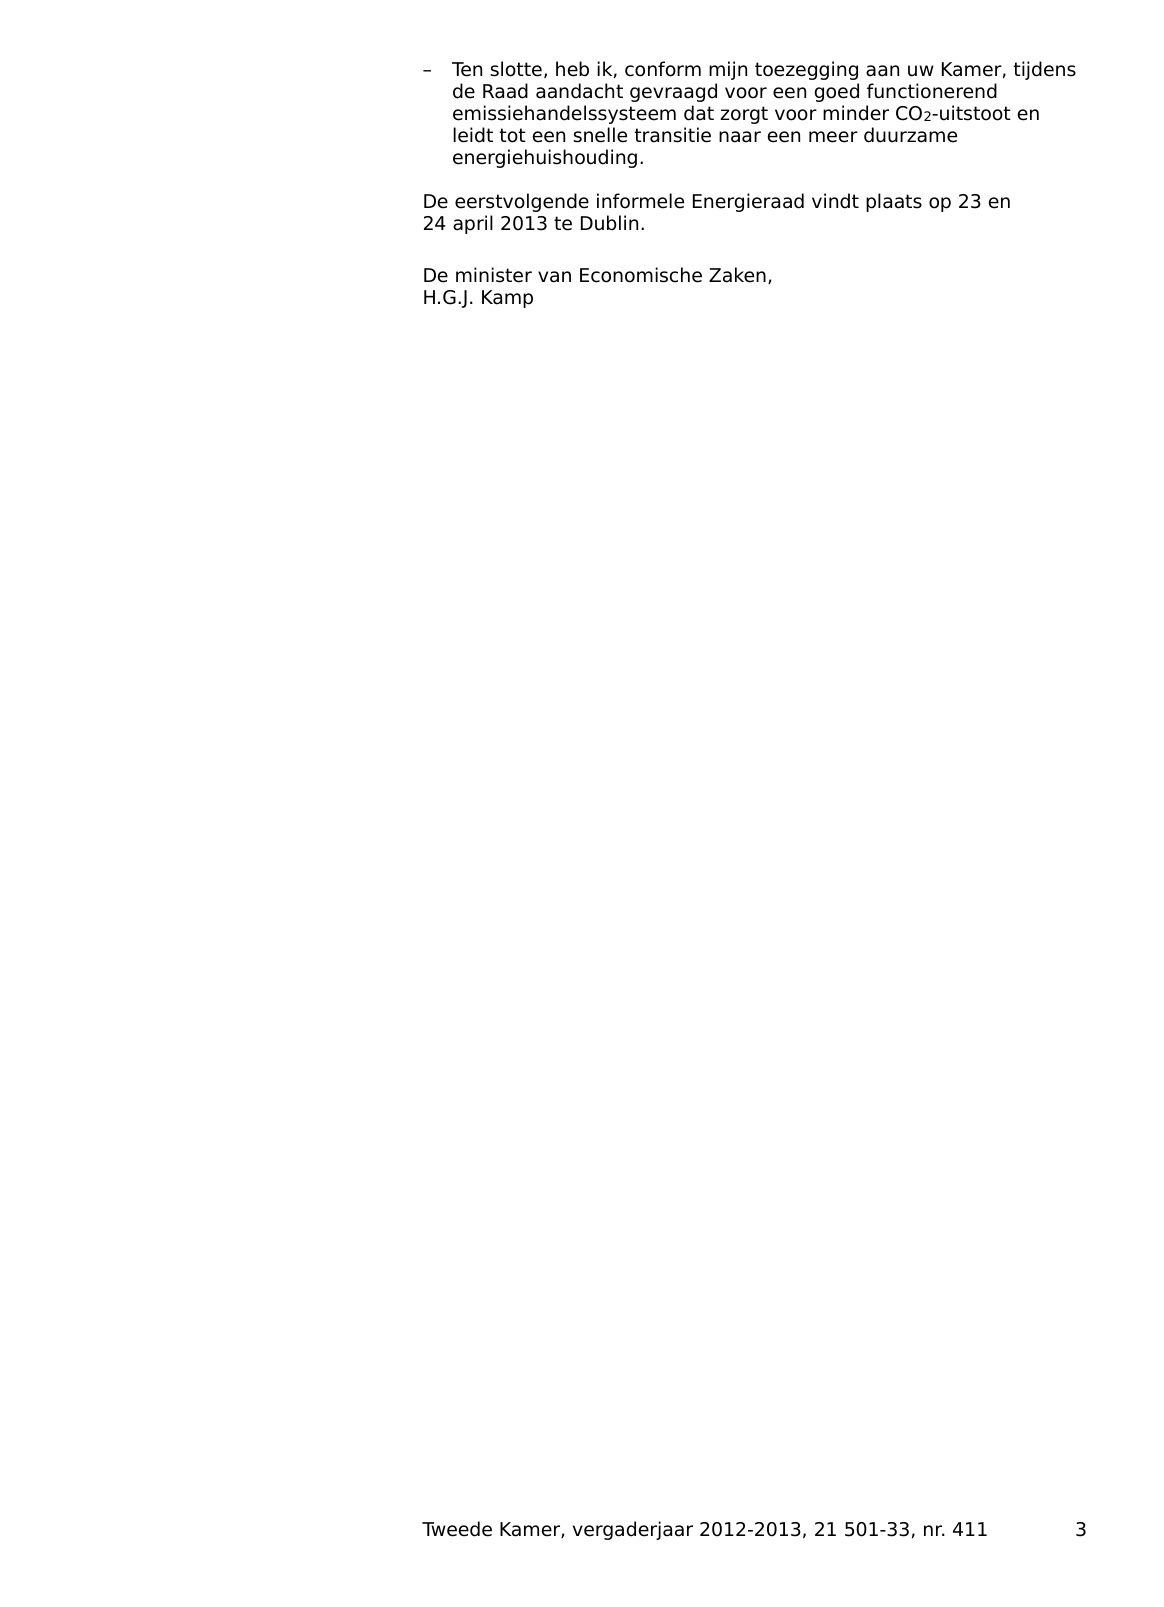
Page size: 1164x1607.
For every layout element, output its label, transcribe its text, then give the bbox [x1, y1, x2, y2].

text – Ten slotte, heb ik, conform mijn toezegging aan uw Kamer, tijdens de Raad aandacht gevraagd voor een goed functionerend emissiehandelssysteem dat zorgt voor minder CO2-uitstoot en leidt tot een snelle transitie naar een meer duurzame energiehuishouding. [422, 59, 1087, 169]
text De minister van Economische Zaken, H.G.J. Kamp [422, 265, 1087, 309]
text De eerstvolgende informele Energieraad vindt plaats op 23 en 24 april 2013 te Dublin. [422, 191, 1087, 235]
